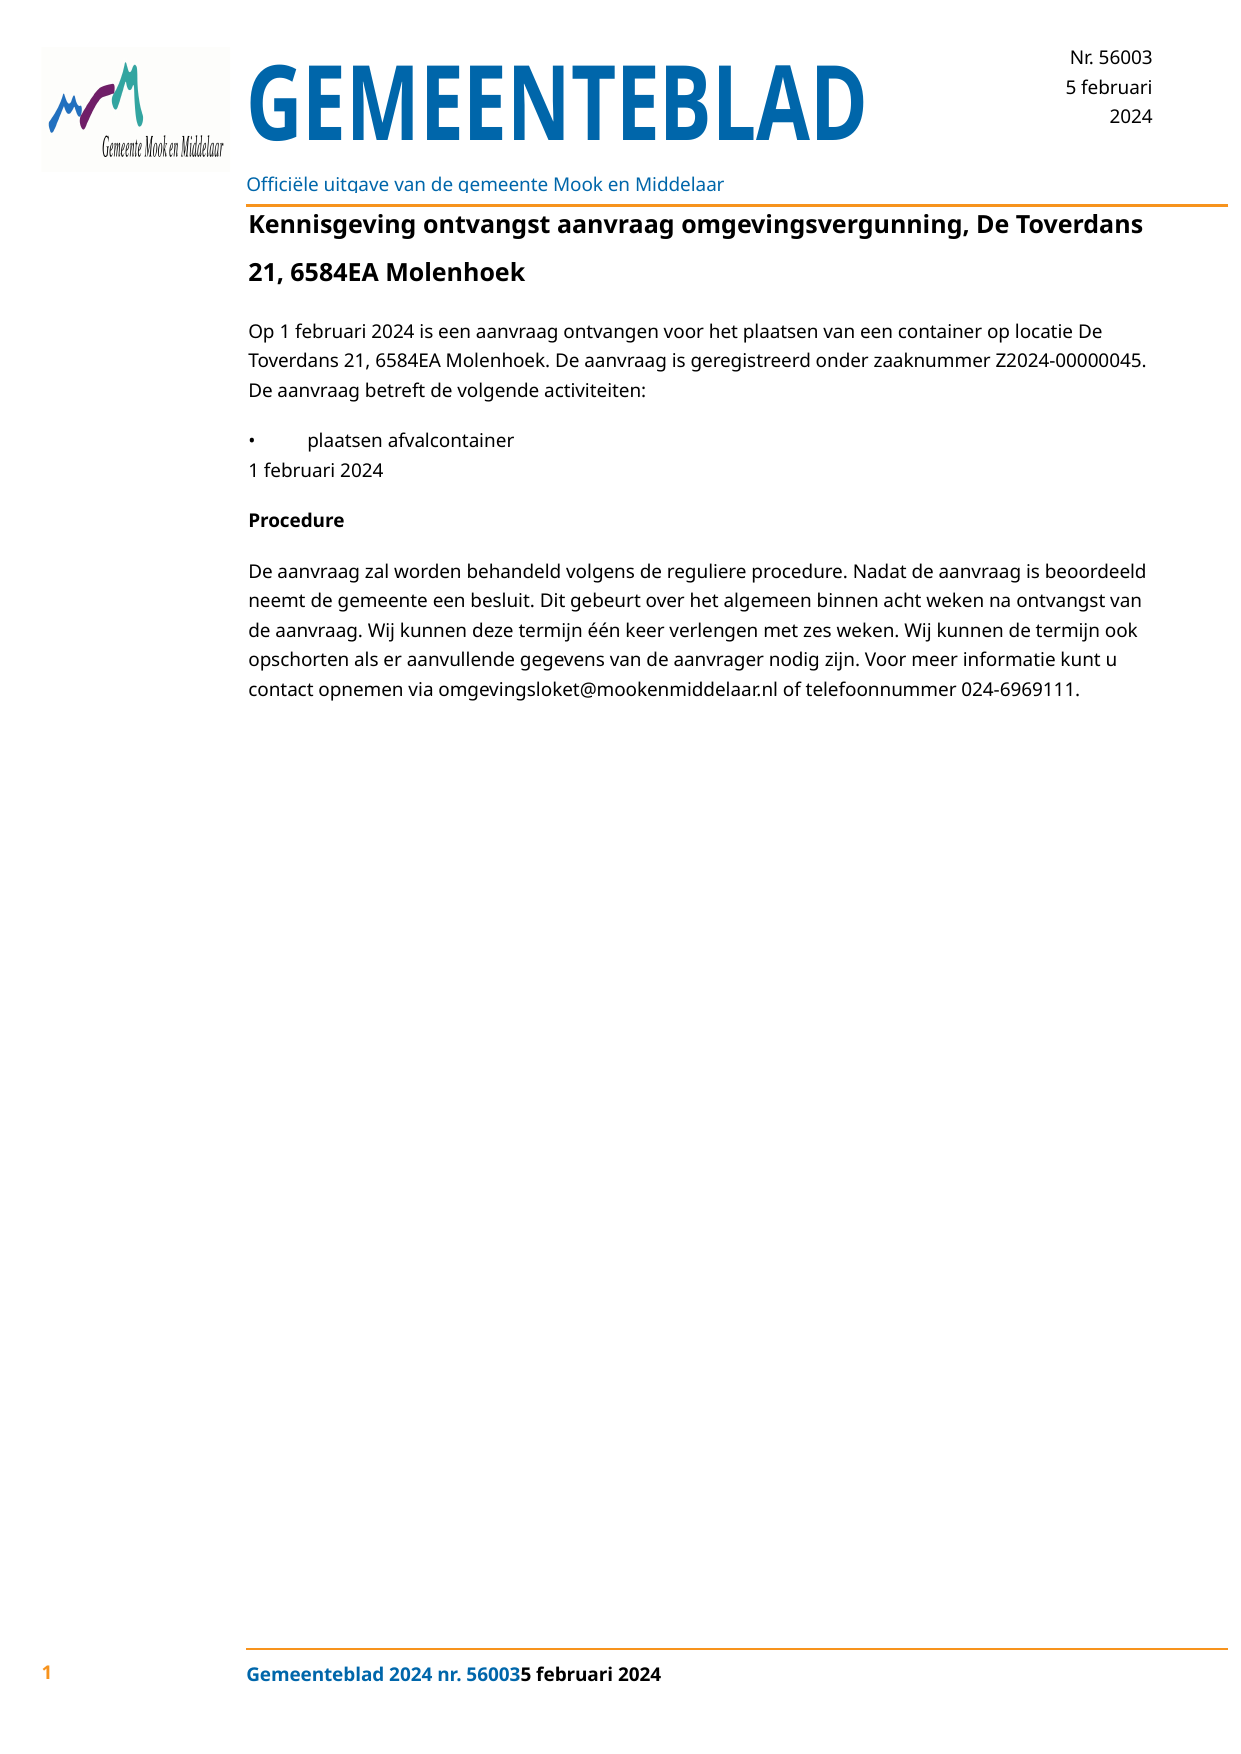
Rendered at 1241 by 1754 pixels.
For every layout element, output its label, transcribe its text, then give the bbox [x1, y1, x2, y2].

list plaatsen afvalcontainer [248, 427, 1152, 453]
text Op 1 februari 2024 is een aanvraag ontvangen voor het plaatsen van een container op locatie De Toverdans 21, 6584EA Molenhoek. De aanvraag is geregistreerd onder zaaknummer Z2024-00000045. De aanvraag betreft de volgende activiteiten: [248, 318, 1152, 403]
text 1 februari 2024 [248, 457, 1152, 483]
text De aanvraag zal worden behandeld volgens de reguliere procedure. Nadat de aanvraag is beoordeeld neemt de gemeente een besluit. Dit gebeurt over het algemeen binnen acht weken na ontvangst van de aanvraag. Wij kunnen deze termijn één keer verlengen met zes weken. Wij kunnen de termijn ook opschorten als er aanvullende gegevens van de aanvrager nodig zijn. Voor meer informatie kunt u contact opnemen via omgevingsloket@mookenmiddelaar.nl of telefoonnummer 024-6969111. [248, 558, 1152, 702]
text Procedure [248, 507, 1152, 533]
picture [41, 47, 231, 172]
text Kennisgeving ontvangst aanvraag omgevingsvergunning, De Toverdans 21, 6584EA Molenhoek [248, 207, 1152, 288]
